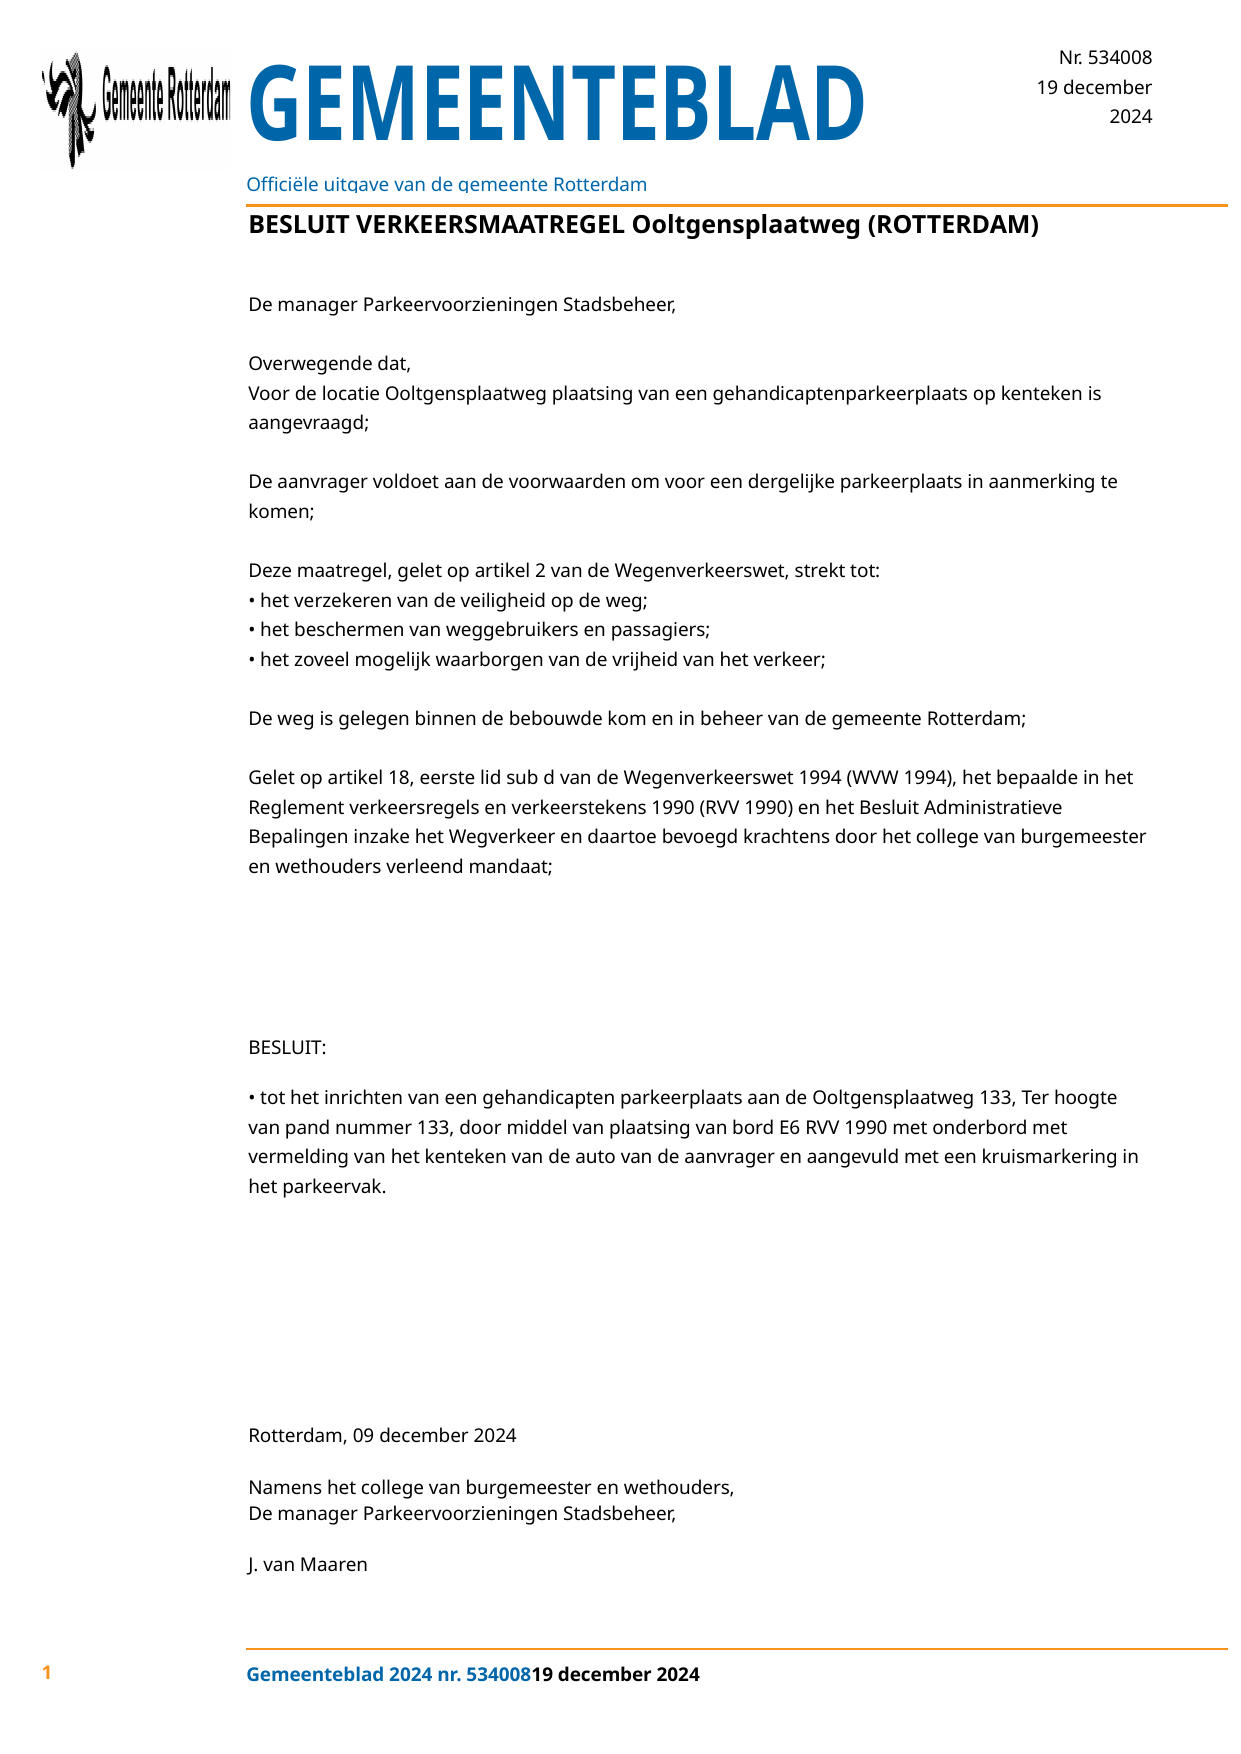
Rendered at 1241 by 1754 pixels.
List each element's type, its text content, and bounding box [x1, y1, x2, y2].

text Gelet op artikel 18, eerste lid sub d van de Wegenverkeerswet 1994 (WVW 1994), het bepaalde in het Reglement verkeersregels en verkeerstekens 1990 (RVV 1990) en het Besluit Administratieve Bepalingen inzake het Wegverkeer en daartoe bevoegd krachtens door het college van burgemeester en wethouders verleend mandaat; [248, 764, 1152, 879]
text J. van Maaren [248, 1551, 1152, 1577]
text De manager Parkeervoorzieningen Stadsbeheer, [248, 1500, 1152, 1526]
text BESLUIT: [248, 1034, 1152, 1060]
text BESLUIT VERKEERSMAATREGEL Ooltgensplaatweg (ROTTERDAM) [248, 207, 1152, 241]
picture [41, 47, 231, 172]
text • het zoveel mogelijk waarborgen van de vrijheid van het verkeer; [248, 646, 1152, 672]
text Overwegende dat, [248, 350, 1152, 376]
text Rotterdam, 09 december 2024 [248, 1423, 1152, 1448]
text Voor de locatie Ooltgensplaatweg plaatsing van een gehandicaptenparkeerplaats op kenteken is aangevraagd; [248, 380, 1152, 435]
text De aanvrager voldoet aan de voorwaarden om voor een dergelijke parkeerplaats in aanmerking te komen; [248, 468, 1152, 524]
text De weg is gelegen binnen de bebouwde kom en in beheer van de gemeente Rotterdam; [248, 705, 1152, 731]
text De manager Parkeervoorzieningen Stadsbeheer, [248, 291, 1152, 317]
text Deze maatregel, gelet op artikel 2 van de Wegenverkeerswet, strekt tot: [248, 557, 1152, 583]
text • het verzekeren van de veiligheid op de weg; [248, 587, 1152, 613]
text • het beschermen van weggebruikers en passagiers; [248, 616, 1152, 642]
text Namens het college van burgemeester en wethouders, [248, 1474, 1152, 1500]
text • tot het inrichten van een gehandicapten parkeerplaats aan de Ooltgensplaatweg 133, Ter hoogte van pand nummer 133, door middel van plaatsing van bord E6 RVV 1990 met onderbord met vermelding van het kenteken van de auto van de aanvrager en aangevuld met een kruismarkering in het parkeervak. [248, 1084, 1152, 1199]
